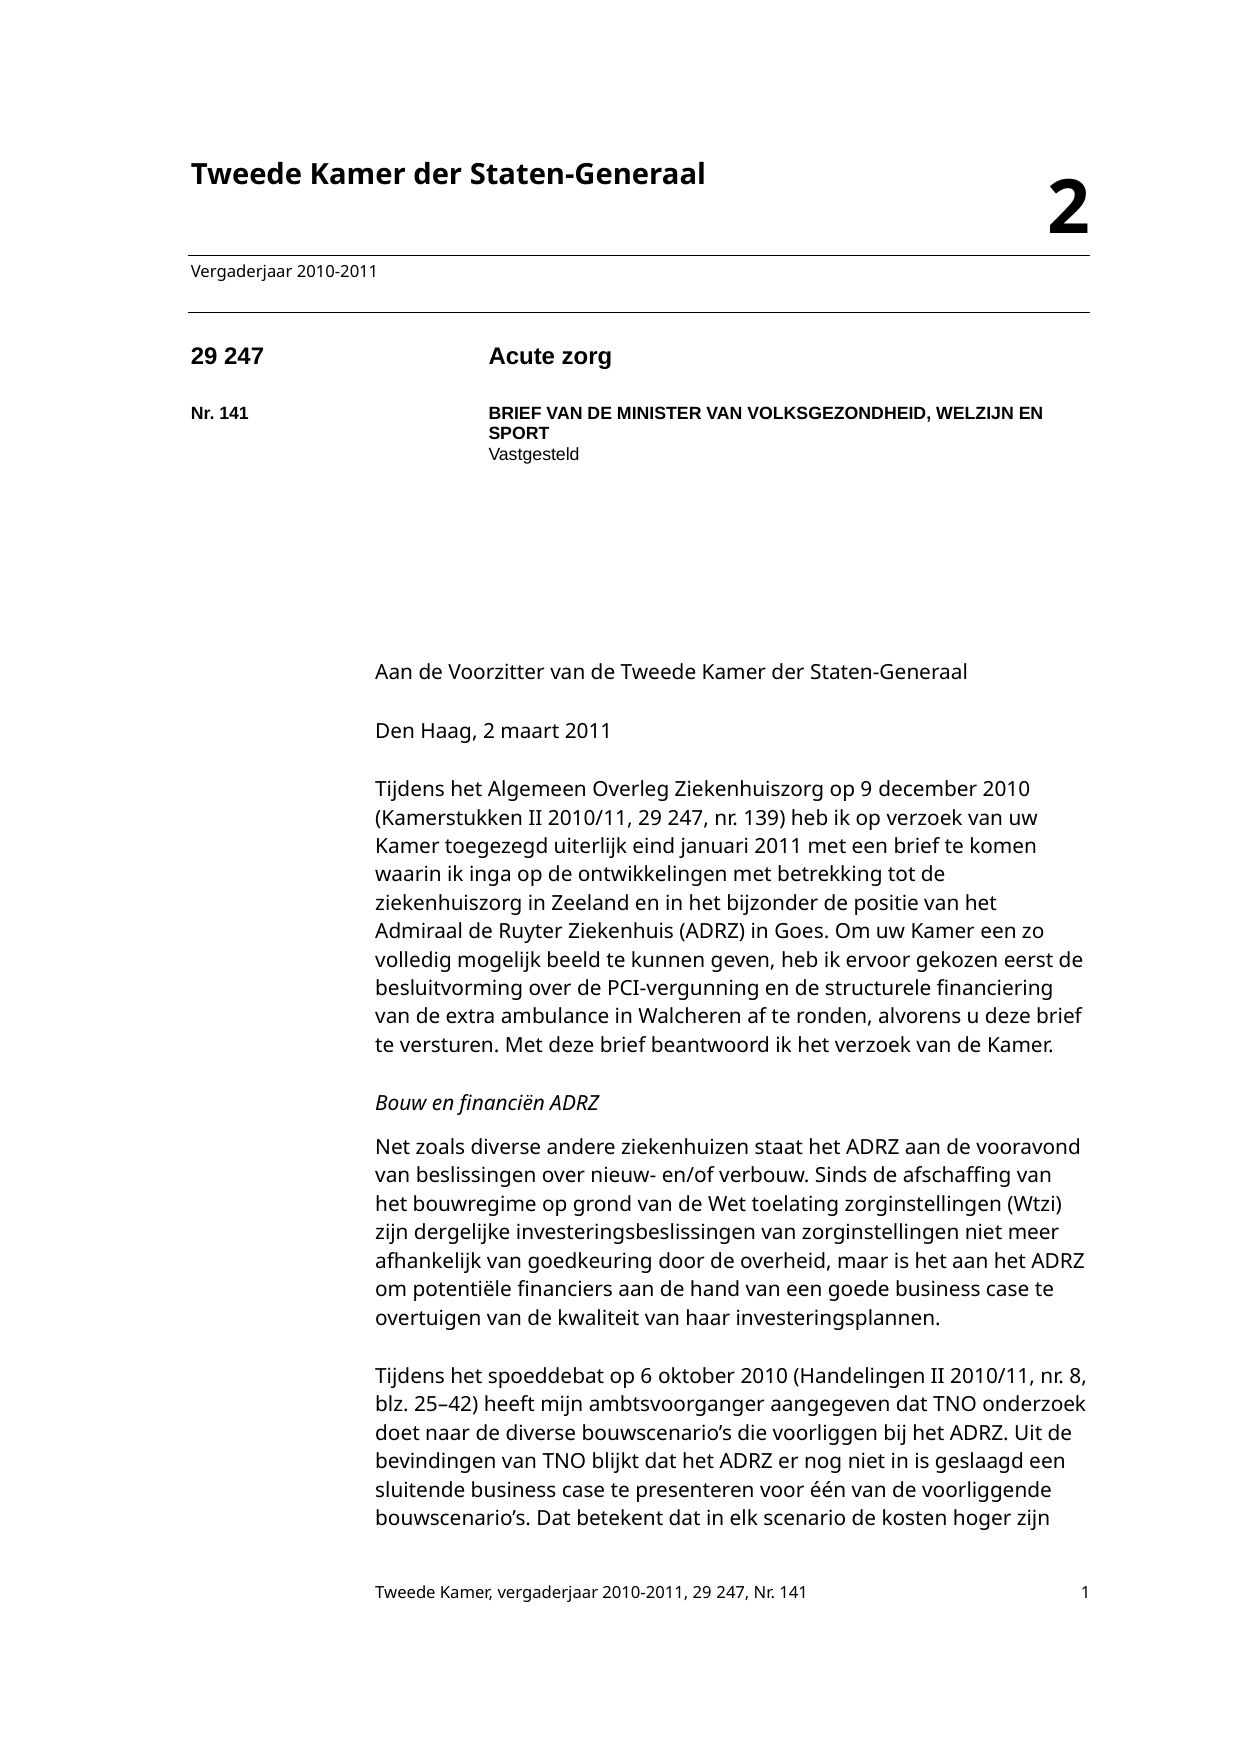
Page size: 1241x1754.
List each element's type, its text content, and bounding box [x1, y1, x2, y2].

text Tijdens het Algemeen Overleg Ziekenhuiszorg op 9 december 2010 (Kamerstukken II 2010/11, 29 247, nr. 139) heb ik op verzoek van uw Kamer toegezegd uiterlijk eind januari 2011 met een brief te komen waarin ik inga op de ontwikkelingen met betrekking tot de ziekenhuiszorg in Zeeland en in het bijzonder de positie van het Admiraal de Ruyter Ziekenhuis (ADRZ) in Goes. Om uw Kamer een zo volledig mogelijk beeld te kunnen geven, heb ik ervoor gekozen eerst de besluitvorming over de PCI-vergunning en de structurele financiering van de extra ambulance in Walcheren af te ronden, alvorens u deze brief te versturen. Met deze brief beantwoord ik het verzoek van de Kamer. [375, 774, 1090, 1058]
table_cell BRIEF VAN DE MINISTER VAN VOLKSGEZONDHEID, WELZIJN EN SPORT Vastgesteld [485, 399, 1090, 539]
text Tijdens het spoeddebat op 6 oktober 2010 (Handelingen II 2010/11, nr. 8, blz. 25–42) heeft mijn ambtsvoorganger aangegeven dat TNO onderzoek doet naar de diverse bouwscenario’s die voorliggen bij het ADRZ. Uit de bevindingen van TNO blijkt dat het ADRZ er nog niet in is geslaagd een sluitende business case te presenteren voor één van de voorliggende bouwscenario’s. Dat betekent dat in elk scenario de kosten hoger zijn [375, 1361, 1090, 1532]
table_cell Vergaderjaar 2010-2011 [188, 256, 485, 312]
table_header 2 [910, 150, 1090, 255]
table_cell 29 247 [188, 339, 485, 399]
table_header Tweede Kamer der Staten-Generaal [188, 150, 909, 255]
table_cell [485, 256, 1090, 312]
table_cell Nr. 141 [188, 399, 485, 539]
table_cell Acute zorg [485, 339, 1090, 399]
text Aan de Voorzitter van de Tweede Kamer der Staten-Generaal [375, 657, 1090, 686]
text Net zoals diverse andere ziekenhuizen staat het ADRZ aan de vooravond van beslissingen over nieuw- en/of verbouw. Sinds de afschaffing van het bouwregime op grond van de Wet toelating zorginstellingen (Wtzi) zijn dergelijke investeringsbeslissingen van zorginstellingen niet meer afhankelijk van goedkeuring door de overheid, maar is het aan het ADRZ om potentiële financiers aan de hand van een goede business case te overtuigen van de kwaliteit van haar investeringsplannen. [375, 1132, 1090, 1331]
text Den Haag, 2 maart 2011 [375, 716, 1090, 744]
text Bouw en financiën ADRZ [375, 1088, 1090, 1117]
table_cell [485, 313, 1090, 339]
table_cell [188, 313, 485, 339]
